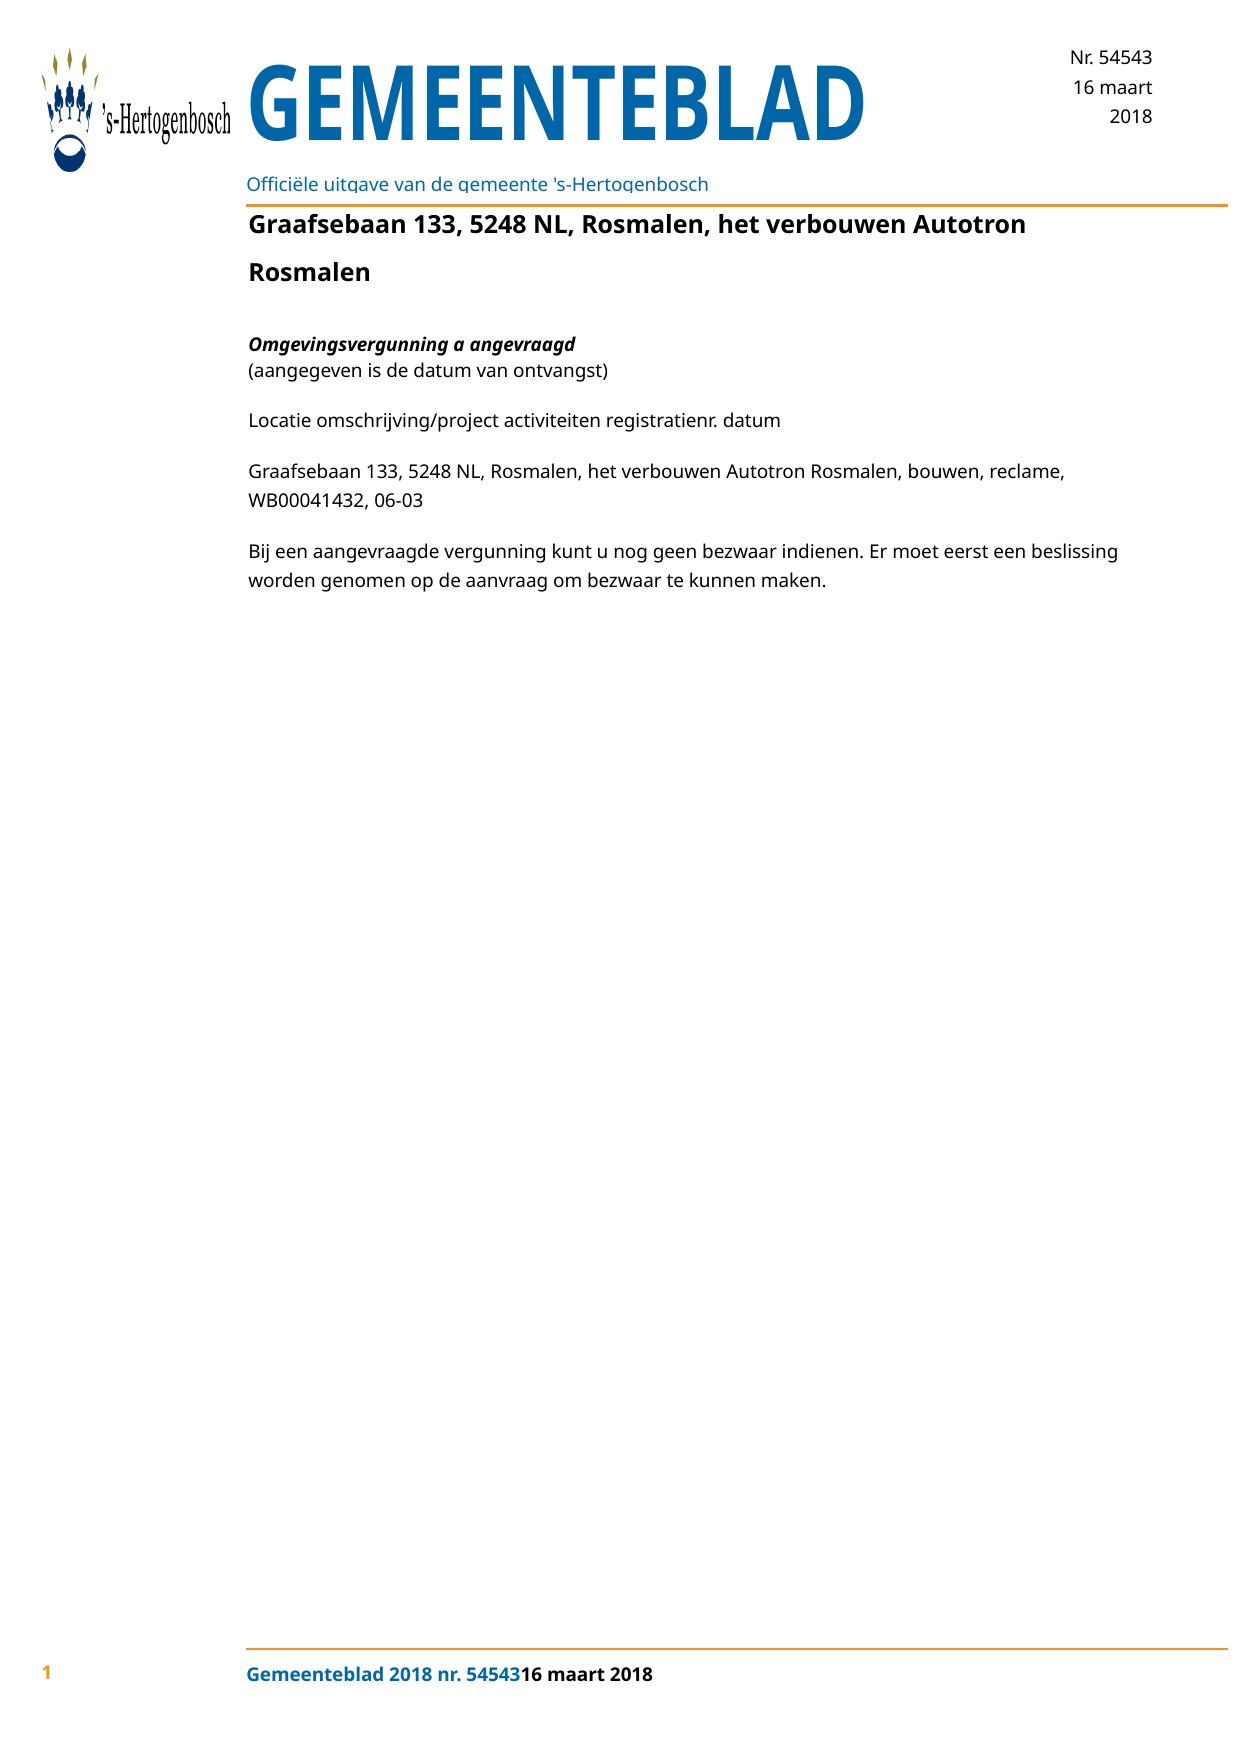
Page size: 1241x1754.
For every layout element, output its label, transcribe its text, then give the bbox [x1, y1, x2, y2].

text Omgevingsvergunning a angevraagd [248, 331, 1152, 357]
text Bij een aangevraagde vergunning kunt u nog geen bezwaar indienen. Er moet eerst een beslissing worden genomen op de aanvraag om bezwaar te kunnen maken. [248, 538, 1152, 593]
text Graafsebaan 133, 5248 NL, Rosmalen, het verbouwen Autotron Rosmalen, bouwen, reclame, WB00041432, 06-03 [248, 458, 1152, 513]
text (aangegeven is de datum van ontvangst) [248, 357, 1152, 383]
picture [41, 47, 231, 172]
text Graafsebaan 133, 5248 NL, Rosmalen, het verbouwen Autotron Rosmalen [248, 207, 1152, 288]
text Locatie omschrijving/project activiteiten registratienr. datum [248, 408, 1152, 433]
